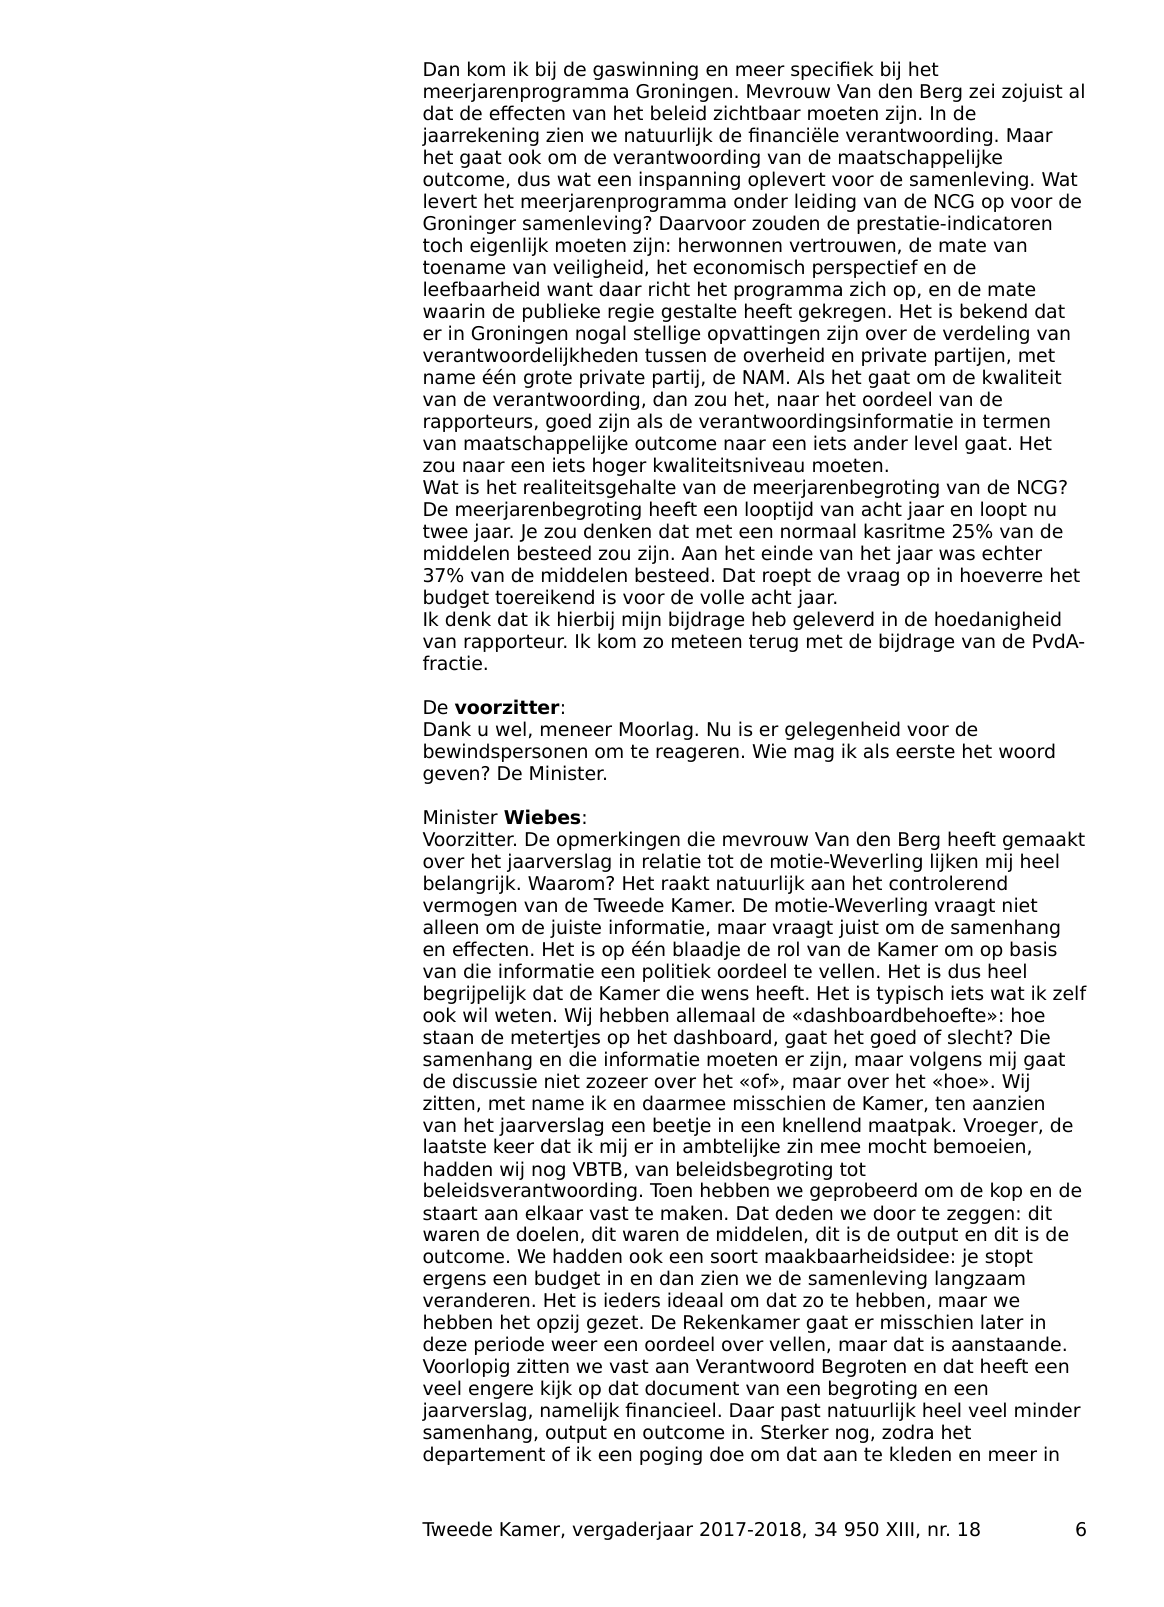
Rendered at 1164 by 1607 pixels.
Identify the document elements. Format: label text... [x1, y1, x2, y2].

text Ik denk dat ik hierbij mijn bijdrage heb geleverd in de hoedanigheid van rapporteur. Ik kom zo meteen terug met de bijdrage van de PvdA-fractie. [422, 608, 1087, 674]
text Voorzitter. De opmerkingen die mevrouw Van den Berg heeft gemaakt over het jaarverslag in relatie tot de motie-Weverling lijken mij heel belangrijk. Waarom? Het raakt natuurlijk aan het controlerend vermogen van de Tweede Kamer. De motie-Weverling vraagt niet alleen om de juiste informatie, maar vraagt juist om de samenhang en effecten. Het is op één blaadje de rol van de Kamer om op basis van die informatie een politiek oordeel te vellen. Het is dus heel begrijpelijk dat de Kamer die wens heeft. Het is typisch iets wat ik zelf ook wil weten. Wij hebben allemaal de «dashboardbehoefte»: hoe staan de metertjes op het dashboard, gaat het goed of slecht? Die samenhang en die informatie moeten er zijn, maar volgens mij gaat de discussie niet zozeer over het «of», maar over het «hoe». Wij zitten, met name ik en daarmee misschien de Kamer, ten aanzien van het jaarverslag een beetje in een knellend maatpak. Vroeger, de laatste keer dat ik mij er in ambtelijke zin mee mocht bemoeien, hadden wij nog VBTB, van beleidsbegroting tot beleidsverantwoording. Toen hebben we geprobeerd om de kop en de staart aan elkaar vast te maken. Dat deden we door te zeggen: dit waren de doelen, dit waren de middelen, dit is de output en dit is de outcome. We hadden ook een soort maakbaarheidsidee: je stopt ergens een budget in en dan zien we de samenleving langzaam veranderen. Het is ieders ideaal om dat zo te hebben, maar we hebben het opzij gezet. De Rekenkamer gaat er misschien later in deze periode weer een oordeel over vellen, maar dat is aanstaande. Voorlopig zitten we vast aan Verantwoord Begroten en dat heeft een veel engere kijk op dat document van een begroting en een jaarverslag, namelijk financieel. Daar past natuurlijk heel veel minder samenhang, output en outcome in. Sterker nog, zodra het departement of ik een poging doe om dat aan te kleden en meer in [422, 829, 1087, 1466]
text Dank u wel, meneer Moorlag. Nu is er gelegenheid voor de bewindspersonen om te reageren. Wie mag ik als eerste het woord geven? De Minister. [422, 719, 1087, 784]
text Wat is het realiteitsgehalte van de meerjarenbegroting van de NCG? De meerjarenbegroting heeft een looptijd van acht jaar en loopt nu twee jaar. Je zou denken dat met een normaal kasritme 25% van de middelen besteed zou zijn. Aan het einde van het jaar was echter 37% van de middelen besteed. Dat roept de vraag op in hoeverre het budget toereikend is voor de volle acht jaar. [422, 477, 1087, 608]
text Minister Wiebes: [422, 807, 1087, 829]
text De voorzitter: [422, 697, 1087, 719]
text Dan kom ik bij de gaswinning en meer specifiek bij het meerjarenprogramma Groningen. Mevrouw Van den Berg zei zojuist al dat de effecten van het beleid zichtbaar moeten zijn. In de jaarrekening zien we natuurlijk de financiële verantwoording. Maar het gaat ook om de verantwoording van de maatschappelijke outcome, dus wat een inspanning oplevert voor de samenleving. Wat levert het meerjarenprogramma onder leiding van de NCG op voor de Groninger samenleving? Daarvoor zouden de prestatie-indicatoren toch eigenlijk moeten zijn: herwonnen vertrouwen, de mate van toename van veiligheid, het economisch perspectief en de leefbaarheid want daar richt het programma zich op, en de mate waarin de publieke regie gestalte heeft gekregen. Het is bekend dat er in Groningen nogal stellige opvattingen zijn over de verdeling van verantwoordelijkheden tussen de overheid en private partijen, met name één grote private partij, de NAM. Als het gaat om de kwaliteit van de verantwoording, dan zou het, naar het oordeel van de rapporteurs, goed zijn als de verantwoordingsinformatie in termen van maatschappelijke outcome naar een iets ander level gaat. Het zou naar een iets hoger kwaliteitsniveau moeten. [422, 59, 1087, 477]
